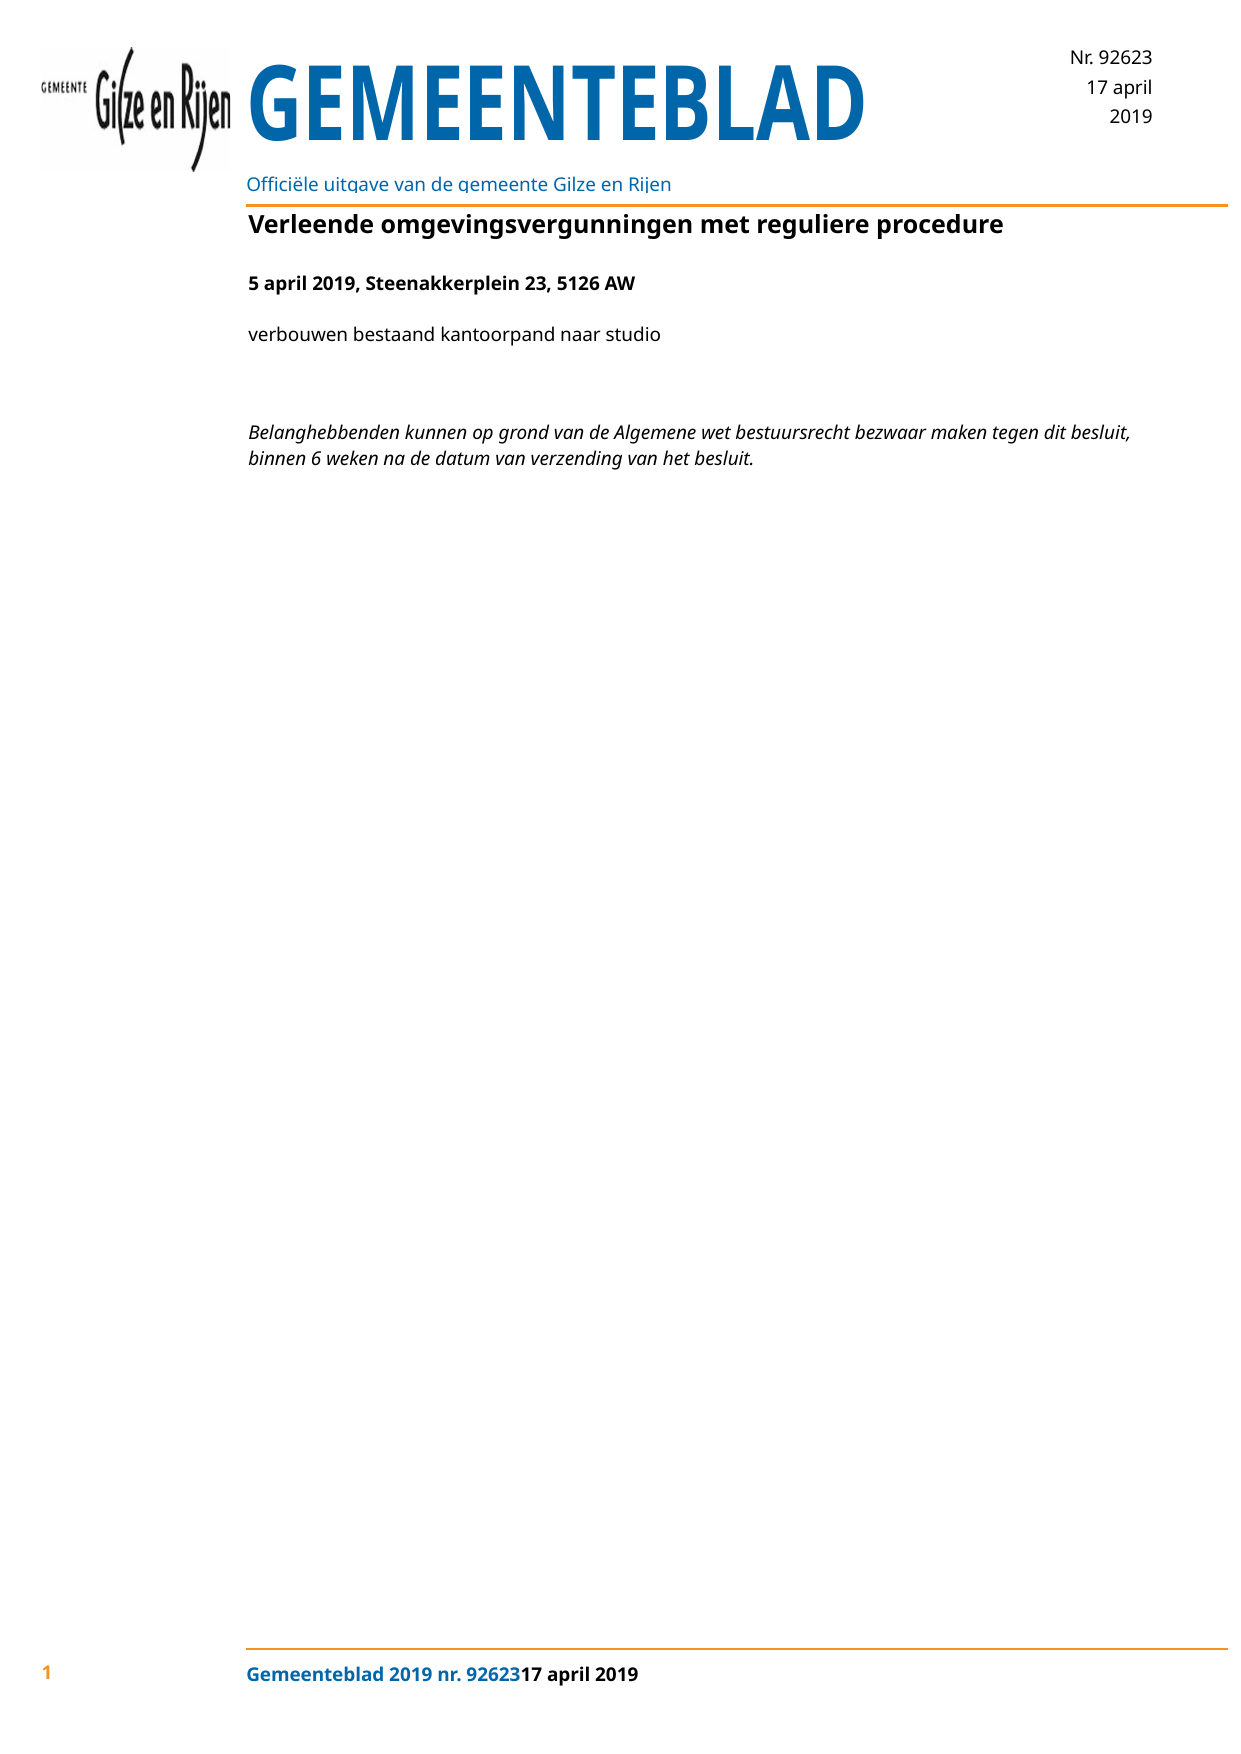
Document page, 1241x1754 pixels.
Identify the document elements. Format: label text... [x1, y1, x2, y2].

text 5 april 2019, Steenakkerplein 23, 5126 AW [248, 270, 1152, 296]
picture [41, 47, 231, 172]
text verbouwen bestaand kantoorpand naar studio [248, 321, 1152, 346]
text Verleende omgevingsvergunningen met reguliere procedure [248, 207, 1152, 241]
text Belanghebbenden kunnen op grond van de Algemene wet bestuursrecht bezwaar maken tegen dit besluit, binnen 6 weken na de datum van verzending van het besluit. [248, 419, 1152, 470]
